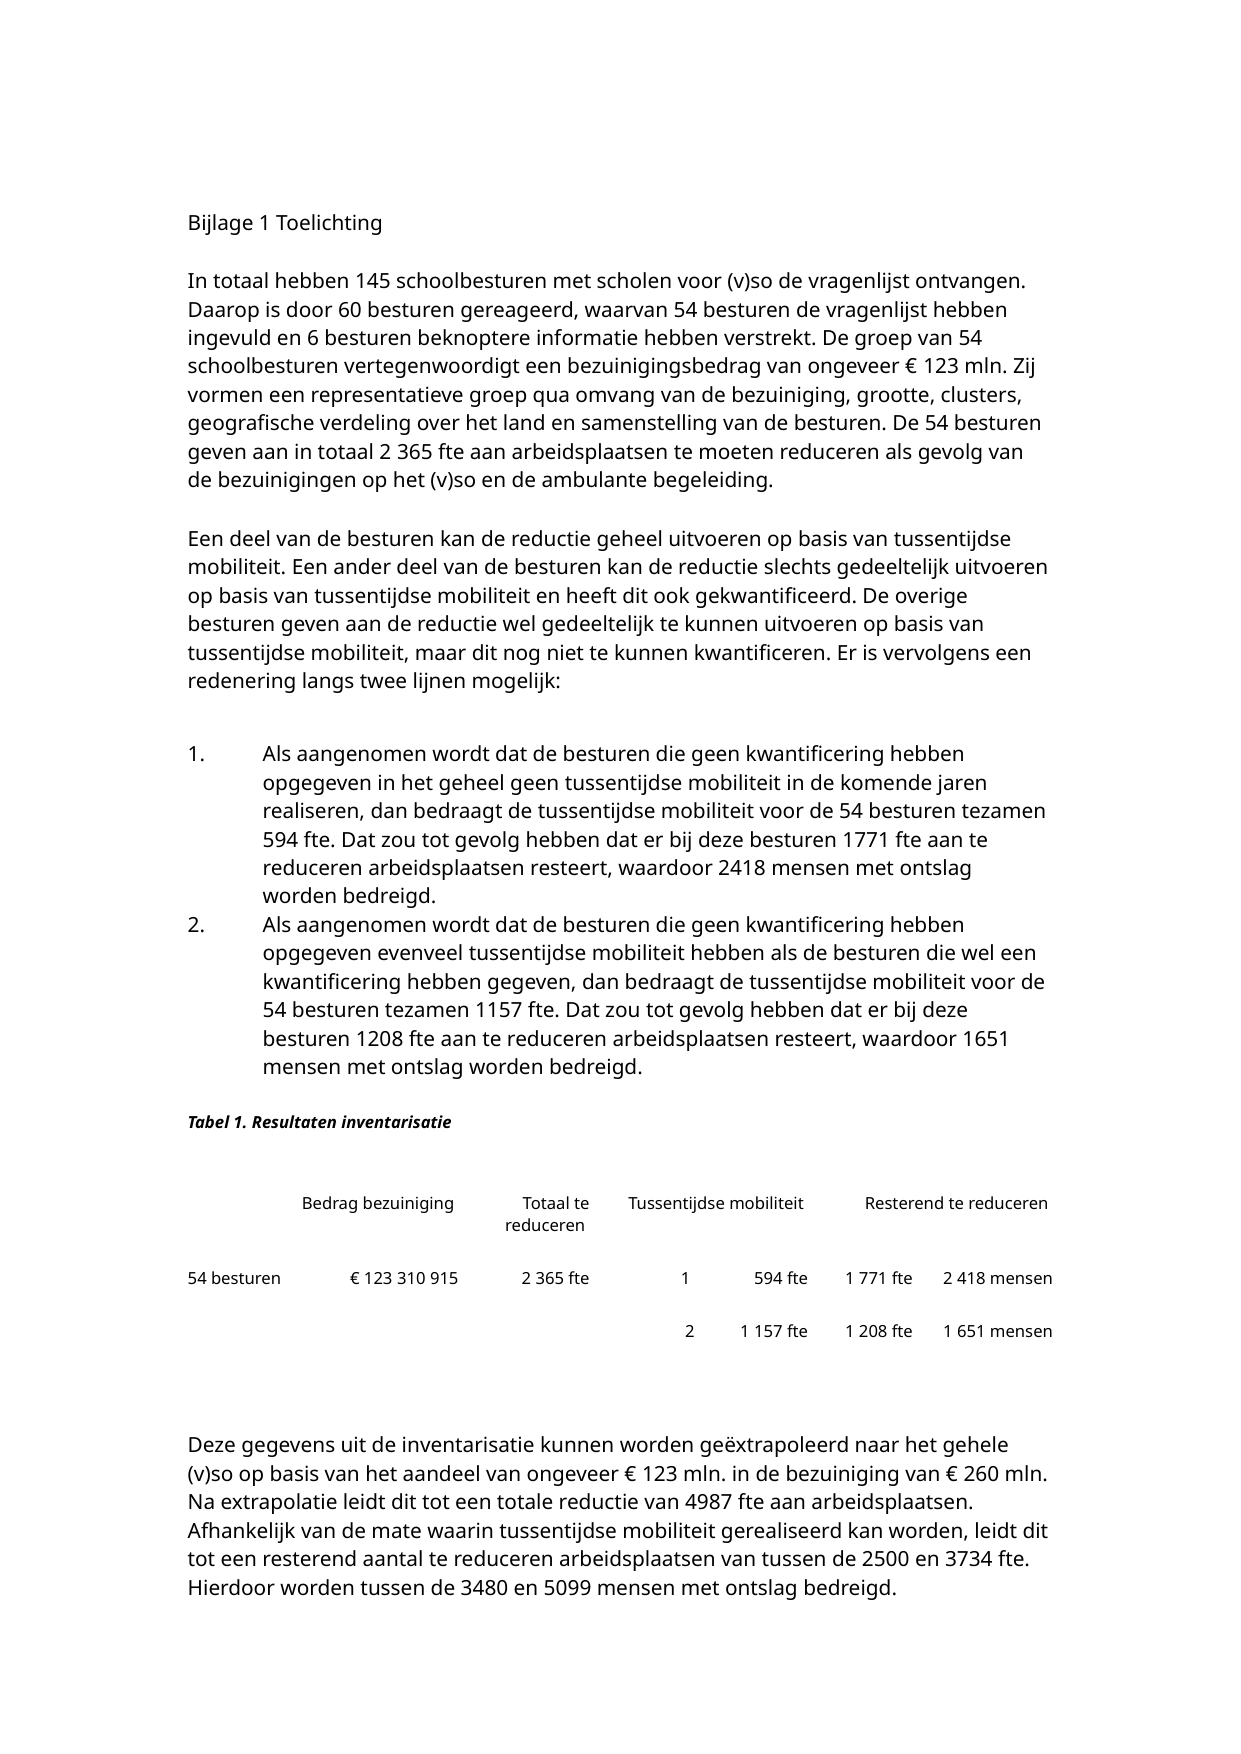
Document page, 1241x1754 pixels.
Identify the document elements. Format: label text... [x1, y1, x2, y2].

text Een deel van de besturen kan de reductie geheel uitvoeren op basis van tussentijdse mobiliteit. Een ander deel van de besturen kan de reductie slechts gedeeltelijk uitvoeren op basis van tussentijdse mobiliteit en heeft dit ook gekwantificeerd. De overige besturen geven aan de reductie wel gedeeltelijk te kunnen uitvoeren op basis van tussentijdse mobiliteit, maar dit nog niet te kunnen kwantificeren. Er is vervolgens een redenering langs twee lijnen mogelijk: [187, 524, 1053, 694]
table_cell 1 651 mensen [913, 1320, 1053, 1372]
table_cell 2 418 mensen [913, 1267, 1053, 1319]
list Als aangenomen wordt dat de besturen die geen kwantificering hebben opgegeven in het geheel geen tussentijdse mobiliteit in de komende jaren realiseren, dan bedraagt de tussentijdse mobiliteit voor de 54 besturen tezamen 594 fte. Dat zou tot gevolg hebben dat er bij deze besturen 1771 fte aan te reduceren arbeidsplaatsen resteert, waardoor 2418 mensen met ontslag worden bedreigd. [187, 739, 1053, 910]
table_header [188, 1191, 283, 1267]
table_cell 2 365 fte [458, 1267, 589, 1372]
table_cell € 123 310 915 [284, 1267, 458, 1372]
list Als aangenomen wordt dat de besturen die geen kwantificering hebben opgegeven evenveel tussentijdse mobiliteit hebben als de besturen die wel een kwantificering hebben gegeven, dan bedraagt de tussentijdse mobiliteit voor de 54 besturen tezamen 1157 fte. Dat zou tot gevolg hebben dat er bij deze besturen 1208 fte aan te reduceren arbeidsplaatsen resteert, waardoor 1651 mensen met ontslag worden bedreigd. [187, 910, 1053, 1081]
text In totaal hebben 145 schoolbesturen met scholen voor (v)so de vragenlijst ontvangen. Daarop is door 60 besturen gereageerd, waarvan 54 besturen de vragenlijst hebben ingevuld en 6 besturen beknoptere informatie hebben verstrekt. De groep van 54 schoolbesturen vertegenwoordigt een bezuinigingsbedrag van ongeveer € 123 mln. Zij vormen een representatieve groep qua omvang van de bezuiniging, grootte, clusters, geografische verdeling over het land en samenstelling van de besturen. De 54 besturen geven aan in totaal 2 365 fte aan arbeidsplaatsen te moeten reduceren als gevolg van de bezuinigingen op het (v)so en de ambulante begeleiding. [187, 266, 1053, 494]
text Tabel 1. Resultaten inventarisatie [187, 1111, 1053, 1133]
subtitle Bijlage 1 Toelichting [187, 208, 1053, 236]
table_header Resterend te reduceren [808, 1191, 1053, 1267]
table_cell 1 [589, 1267, 694, 1319]
table_header Totaal te reduceren [458, 1191, 589, 1267]
text Na extrapolatie leidt dit tot een totale reductie van 4987 fte aan arbeidsplaatsen. Afhankelijk van de mate waarin tussentijdse mobiliteit gerealiseerd kan worden, leidt dit tot een resterend aantal te reduceren arbeidsplaatsen van tussen de 2500 en 3734 fte. Hierdoor worden tussen de 3480 en 5099 mensen met ontslag bedreigd. [187, 1487, 1053, 1601]
table_cell 2 [589, 1320, 694, 1372]
table_cell 594 fte [694, 1267, 808, 1319]
table_cell 1 208 fte [808, 1320, 913, 1372]
table_header Bedrag bezuiniging [284, 1191, 458, 1267]
table_header Tussentijdse mobiliteit [589, 1191, 808, 1267]
table_cell 1 157 fte [694, 1320, 808, 1372]
table_cell 54 besturen [188, 1267, 283, 1372]
text Deze gegevens uit de inventarisatie kunnen worden geëxtrapoleerd naar het gehele (v)so op basis van het aandeel van ongeveer € 123 mln. in de bezuiniging van € 260 mln. [187, 1431, 1053, 1487]
table_cell 1 771 fte [808, 1267, 913, 1319]
